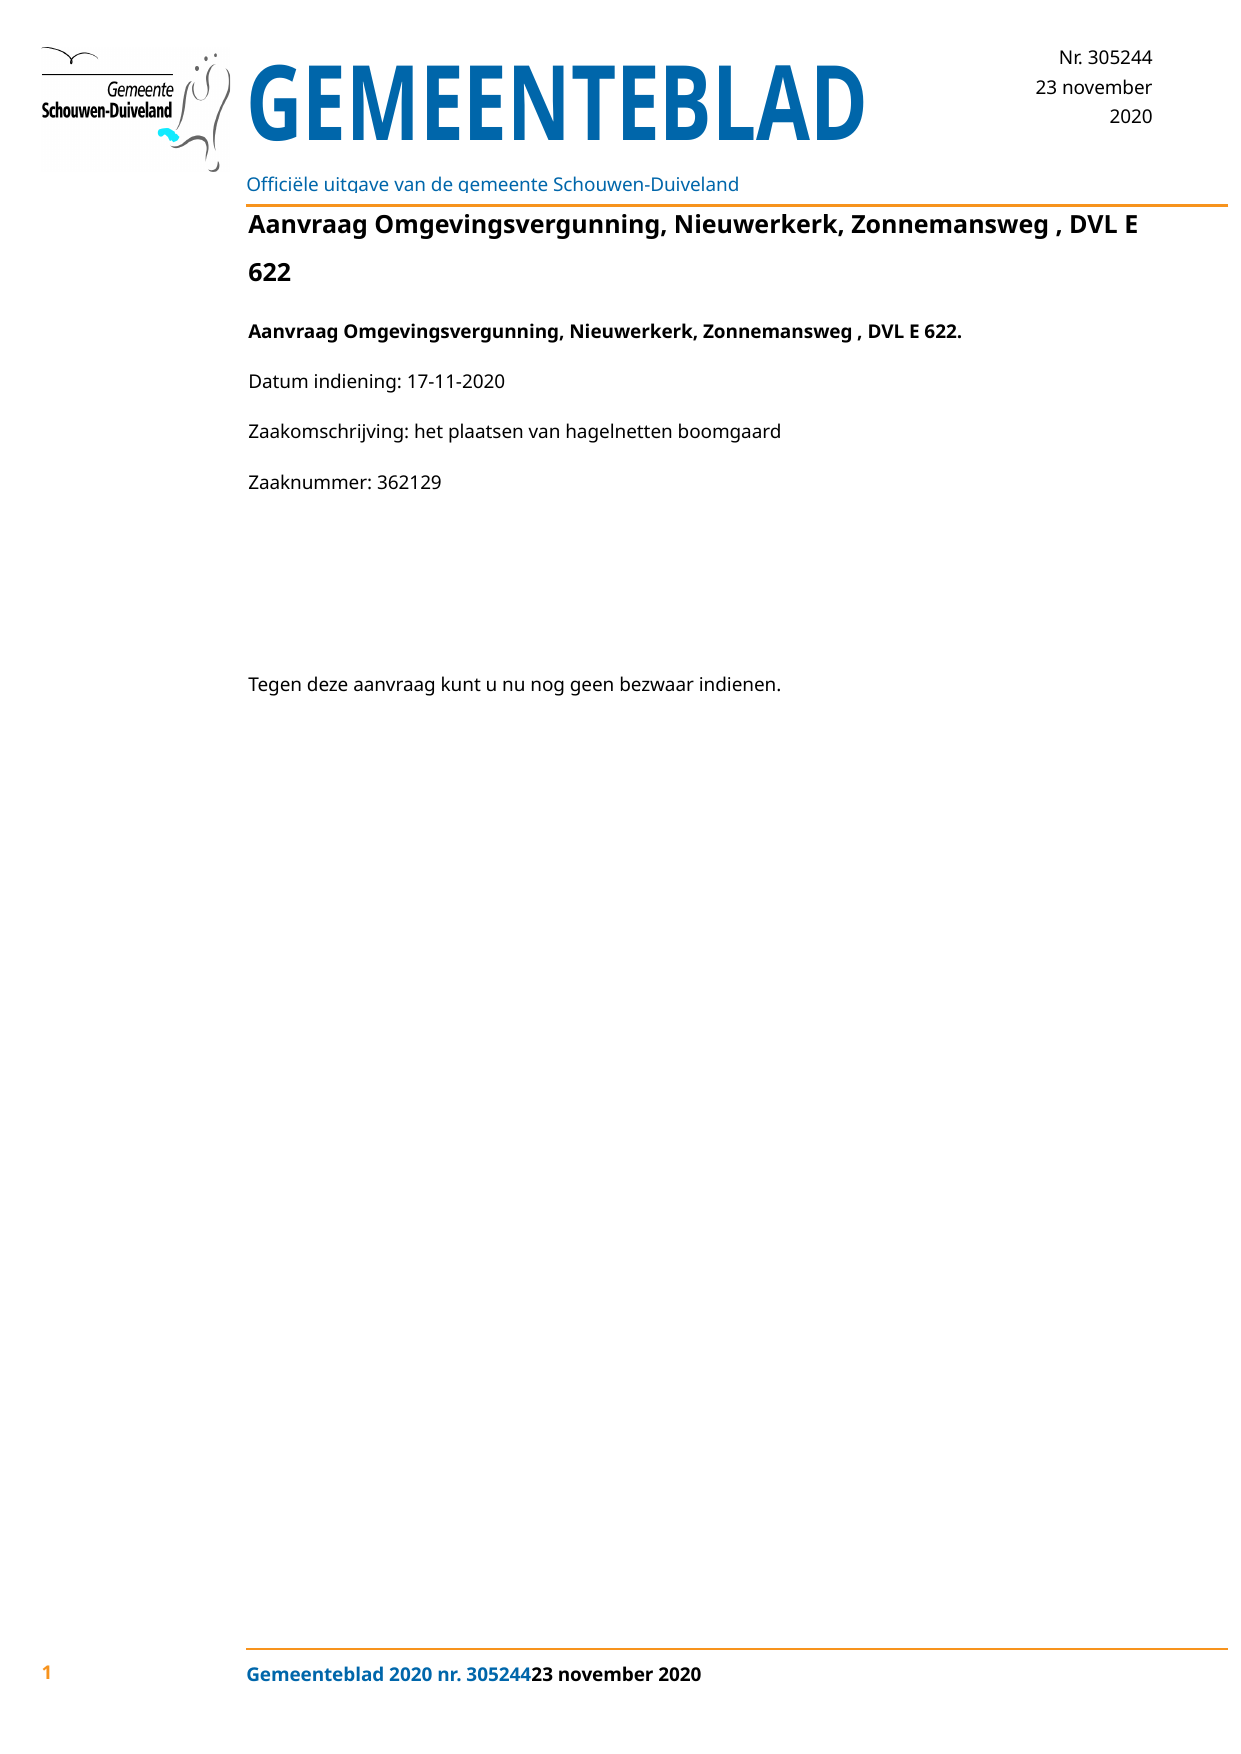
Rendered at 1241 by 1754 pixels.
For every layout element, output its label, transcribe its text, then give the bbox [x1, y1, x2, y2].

picture [41, 47, 231, 172]
text Aanvraag Omgevingsvergunning, Nieuwerkerk, Zonnemansweg , DVL E 622. [248, 318, 1152, 344]
text Zaakomschrijving: het plaatsen van hagelnetten boomgaard [248, 419, 1152, 444]
text Datum indiening: 17-11-2020 [248, 368, 1152, 394]
text Tegen deze aanvraag kunt u nu nog geen bezwaar indienen. [248, 671, 1152, 697]
text Zaaknummer: 362129 [248, 469, 1152, 495]
text Aanvraag Omgevingsvergunning, Nieuwerkerk, Zonnemansweg , DVL E 622 [248, 207, 1152, 288]
